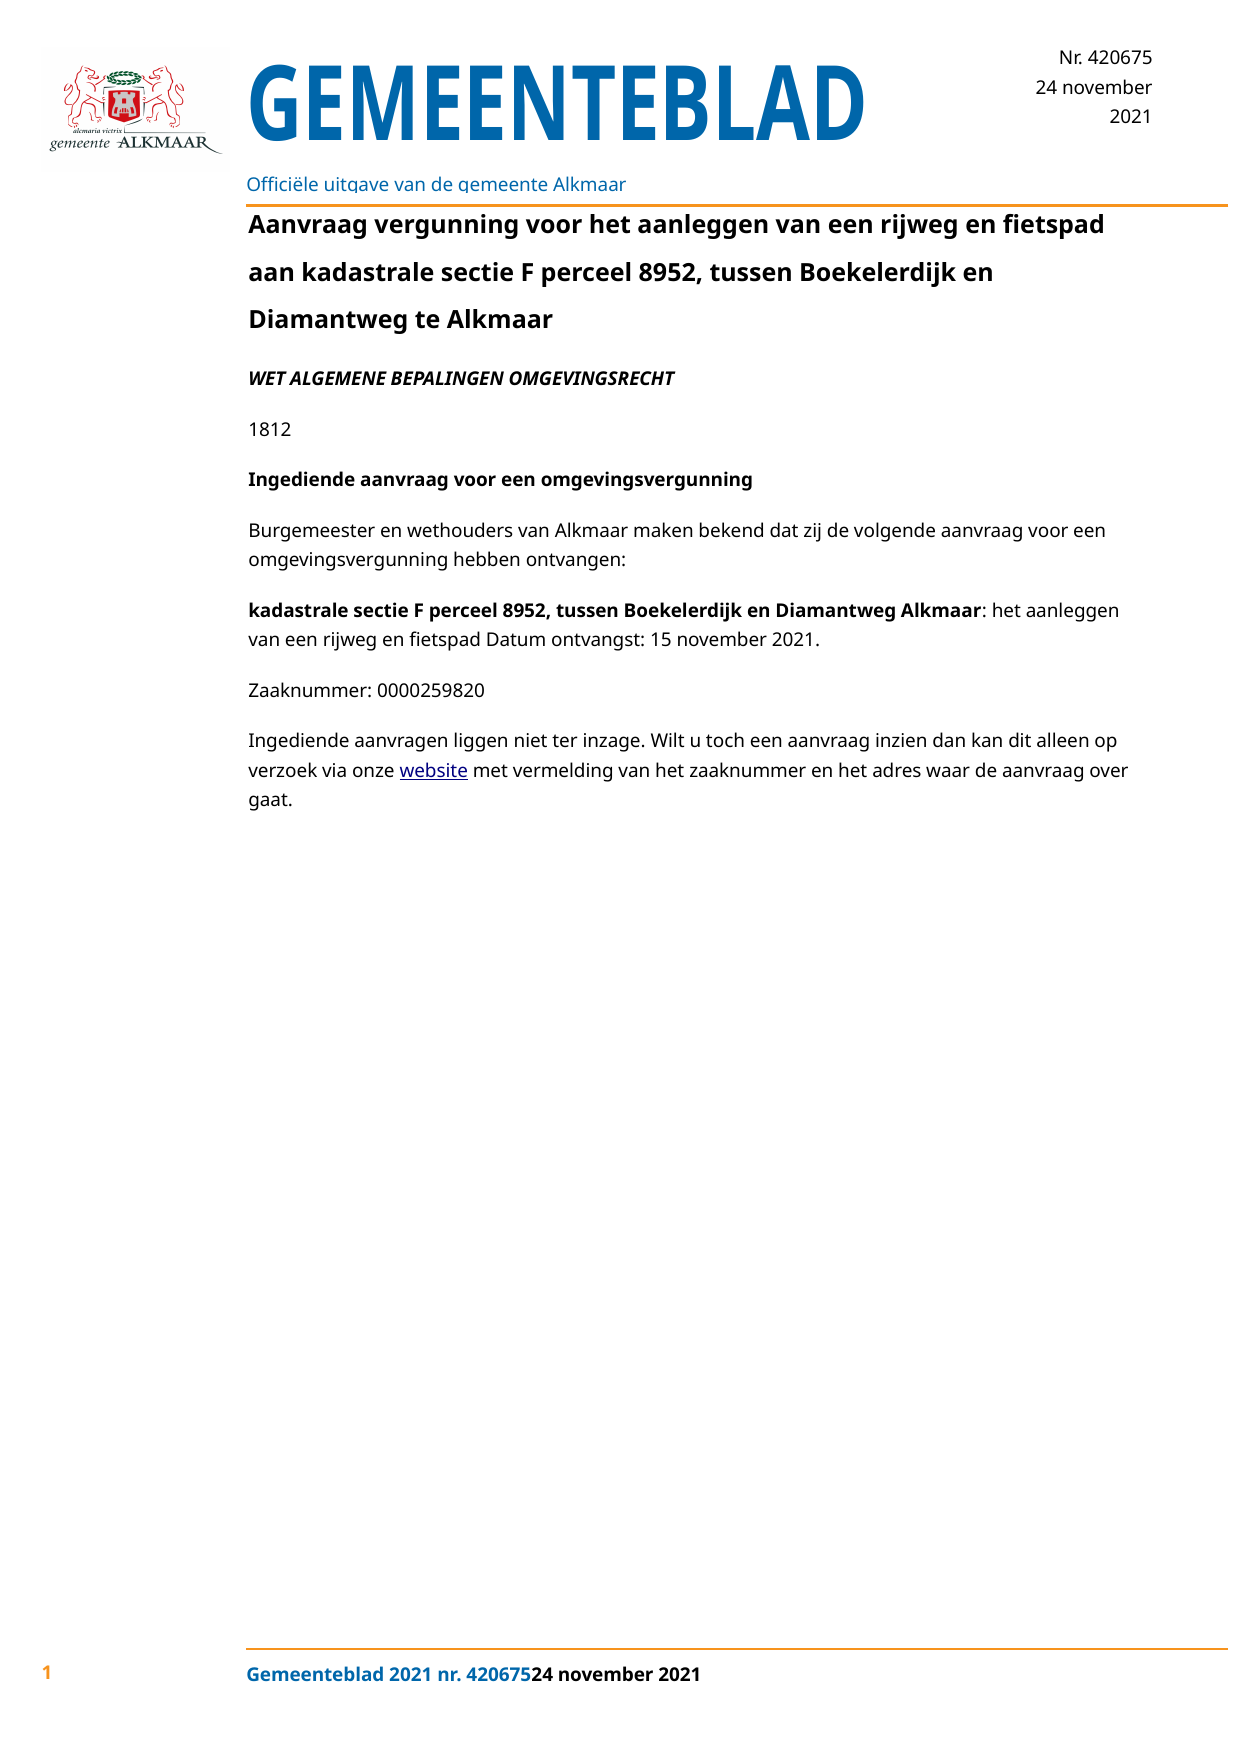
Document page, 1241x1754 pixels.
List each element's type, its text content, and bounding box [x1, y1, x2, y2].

text Zaaknummer: 0000259820 [248, 677, 1152, 702]
text Ingediende aanvraag voor een omgevingsvergunning [248, 466, 1152, 492]
text Burgemeester en wethouders van Alkmaar maken bekend dat zij de volgende aanvraag voor een omgevingsvergunning hebben ontvangen: [248, 517, 1152, 572]
text kadastrale sectie F perceel 8952, tussen Boekelerdijk en Diamantweg Alkmaar: het aanleggen van een rijweg en fietspad Datum ontvangst: 15 november 2021. [248, 597, 1152, 652]
text Ingediende aanvragen liggen niet ter inzage. Wilt u toch een aanvraag inzien dan kan dit alleen op verzoek via onze website met vermelding van het zaaknummer en het adres waar de aanvraag over gaat. [248, 727, 1152, 812]
text 1812 [248, 416, 1152, 442]
text WET ALGEMENE BEPALINGEN OMGEVINGSRECHT [248, 366, 1152, 391]
text Aanvraag vergunning voor het aanleggen van een rijweg en fietspad aan kadastrale sectie F perceel 8952, tussen Boekelerdijk en Diamantweg te Alkmaar [248, 207, 1152, 336]
picture [41, 47, 231, 172]
